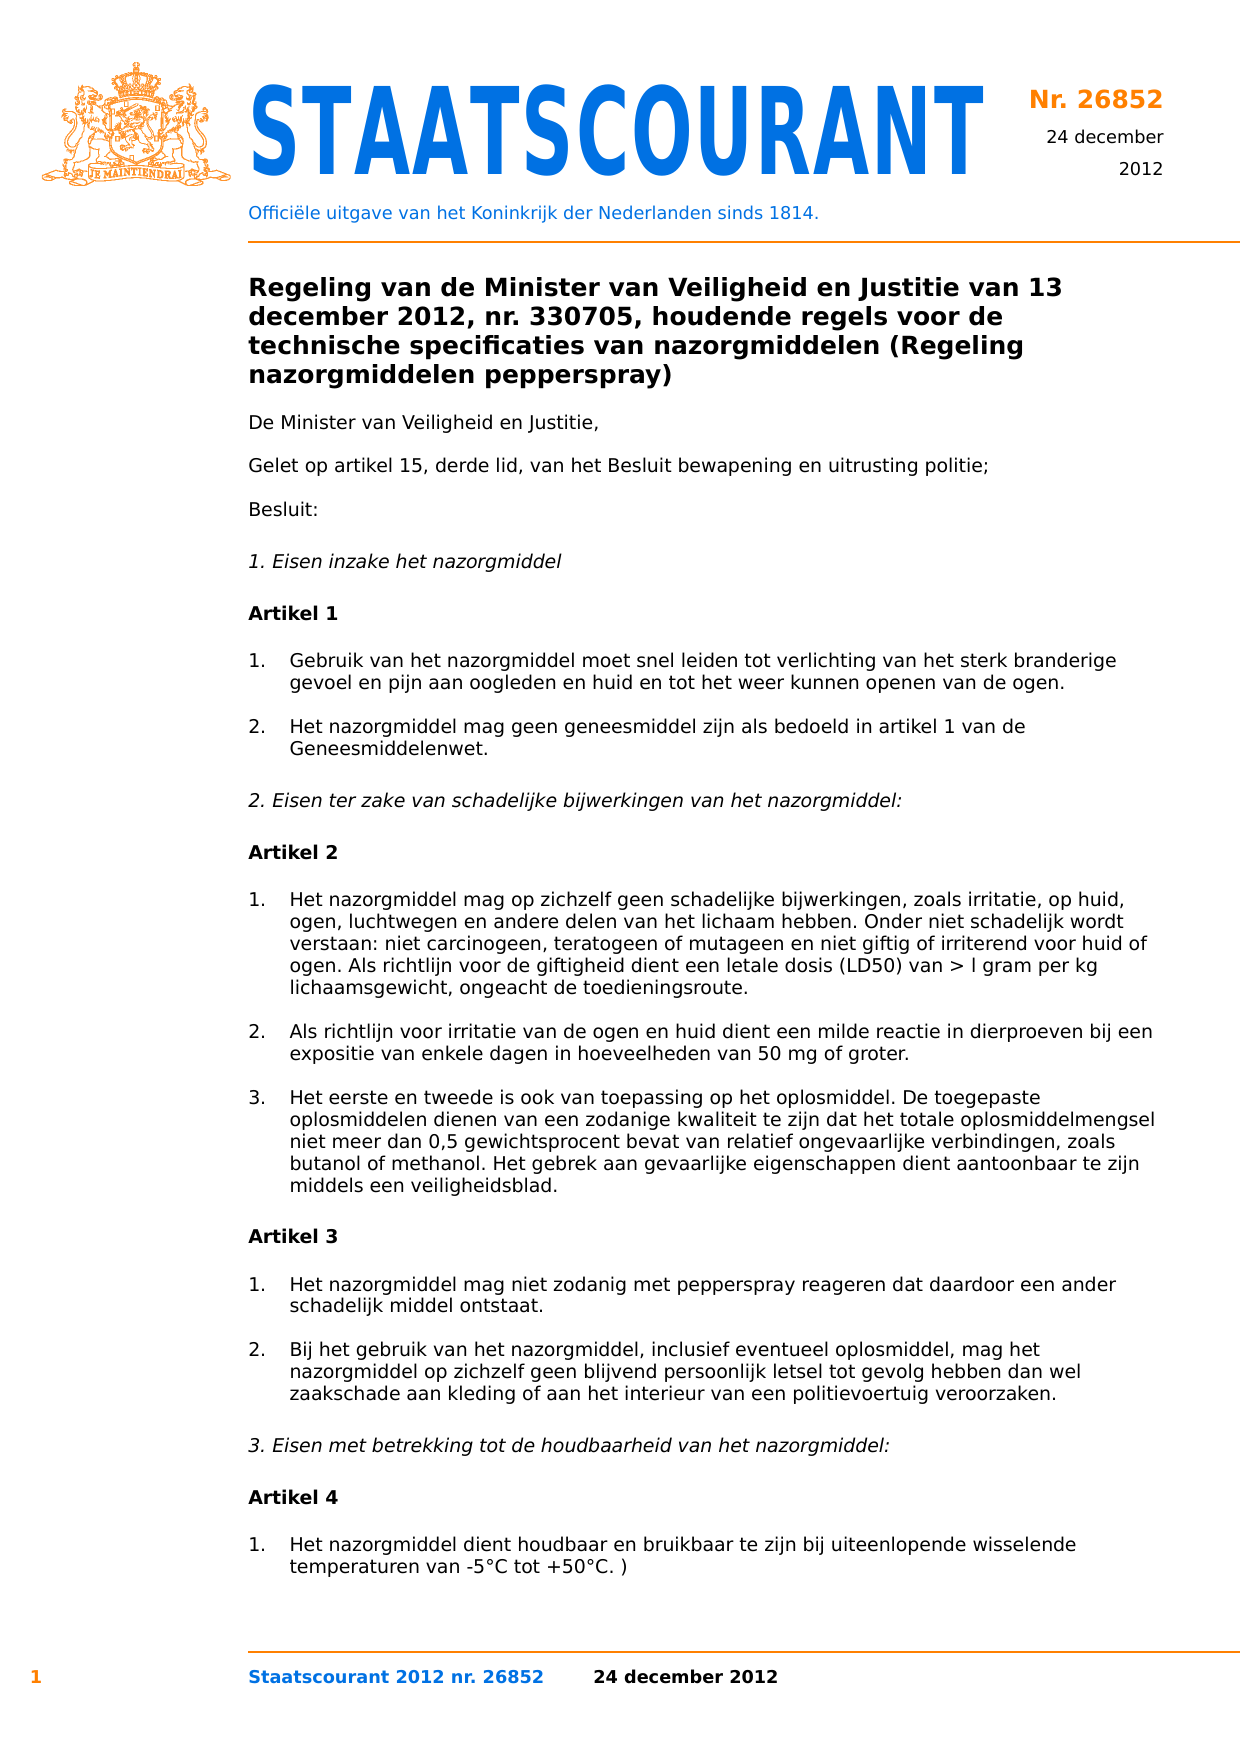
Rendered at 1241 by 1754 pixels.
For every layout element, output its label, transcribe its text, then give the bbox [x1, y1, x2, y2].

subtitle Artikel 1 [248, 603, 1163, 625]
text 2. Het nazorgmiddel mag geen geneesmiddel zijn als bedoeld in artikel 1 van de Geneesmiddelenwet. [248, 716, 1163, 760]
text De Minister van Veiligheid en Justitie, [248, 412, 1163, 433]
subtitle Artikel 2 [248, 842, 1163, 864]
text 3. Het eerste en tweede is ook van toepassing op het oplosmiddel. De toegepaste oplosmiddelen dienen van een zodanige kwaliteit te zijn dat het totale oplosmiddelmengsel niet meer dan 0,5 gewichtsprocent bevat van relatief ongevaarlijke verbindingen, zoals butanol of methanol. Het gebrek aan gevaarlijke eigenschappen dient aantoonbaar te zijn middels een veiligheidsblad. [248, 1087, 1163, 1196]
text Besluit: [248, 499, 1163, 521]
table_header [25, 62, 248, 241]
subtitle 2. Eisen ter zake van schadelijke bijwerkingen van het nazorgmiddel: [248, 790, 1163, 812]
subtitle 1. Eisen inzake het nazorgmiddel [248, 551, 1163, 573]
table_header STAATSCOURANT [248, 62, 998, 203]
text 2. Als richtlijn voor irritatie van de ogen en huid dient een milde reactie in dierproeven bij een expositie van enkele dagen in hoeveelheden van 50 mg of groter. [248, 1021, 1163, 1065]
text 1. Het nazorgmiddel dient houdbaar en bruikbaar te zijn bij uiteenlopende wisselende temperaturen van -5°C tot +50°C. ) [248, 1534, 1163, 1578]
table_cell 24 december [998, 121, 1240, 153]
picture [41, 62, 231, 186]
text 1. Het nazorgmiddel mag op zichzelf geen schadelijke bijwerkingen, zoals irritatie, op huid, ogen, luchtwegen en andere delen van het lichaam hebben. Onder niet schadelijk wordt verstaan: niet carcinogeen, teratogeen of mutageen en niet giftig of irriterend voor huid of ogen. Als richtlijn voor de giftigheid dient een letale dosis (LD50) van > l gram per kg lichaamsgewicht, ongeacht de toedieningsroute. [248, 889, 1163, 999]
subtitle Artikel 3 [248, 1226, 1163, 1248]
text 1. Gebruik van het nazorgmiddel moet snel leiden tot verlichting van het sterk branderige gevoel en pijn aan oogleden en huid en tot het weer kunnen openen van de ogen. [248, 650, 1163, 694]
text 1. Het nazorgmiddel mag niet zodanig met pepperspray reageren dat daardoor een ander schadelijk middel ontstaat. [248, 1273, 1163, 1317]
subtitle Regeling van de Minister van Veiligheid en Justitie van 13 december 2012, nr. 330705, houdende regels voor de technische specificaties van nazorgmiddelen (Regeling nazorgmiddelen pepperspray) [248, 273, 1163, 390]
text Gelet op artikel 15, derde lid, van het Besluit bewapening en uitrusting politie; [248, 455, 1163, 477]
subtitle Artikel 4 [248, 1487, 1163, 1509]
table_cell 2012 [998, 153, 1240, 203]
subtitle 3. Eisen met betrekking tot de houdbaarheid van het nazorgmiddel: [248, 1435, 1163, 1457]
table_header Nr. 26852 [998, 62, 1240, 121]
table_cell Officiële uitgave van het Koninkrijk der Nederlanden sinds 1814. [248, 203, 1240, 241]
text 2. Bij het gebruik van het nazorgmiddel, inclusief eventueel oplosmiddel, mag het nazorgmiddel op zichzelf geen blijvend persoonlijk letsel tot gevolg hebben dan wel zaakschade aan kleding of aan het interieur van een politievoertuig veroorzaken. [248, 1339, 1163, 1405]
